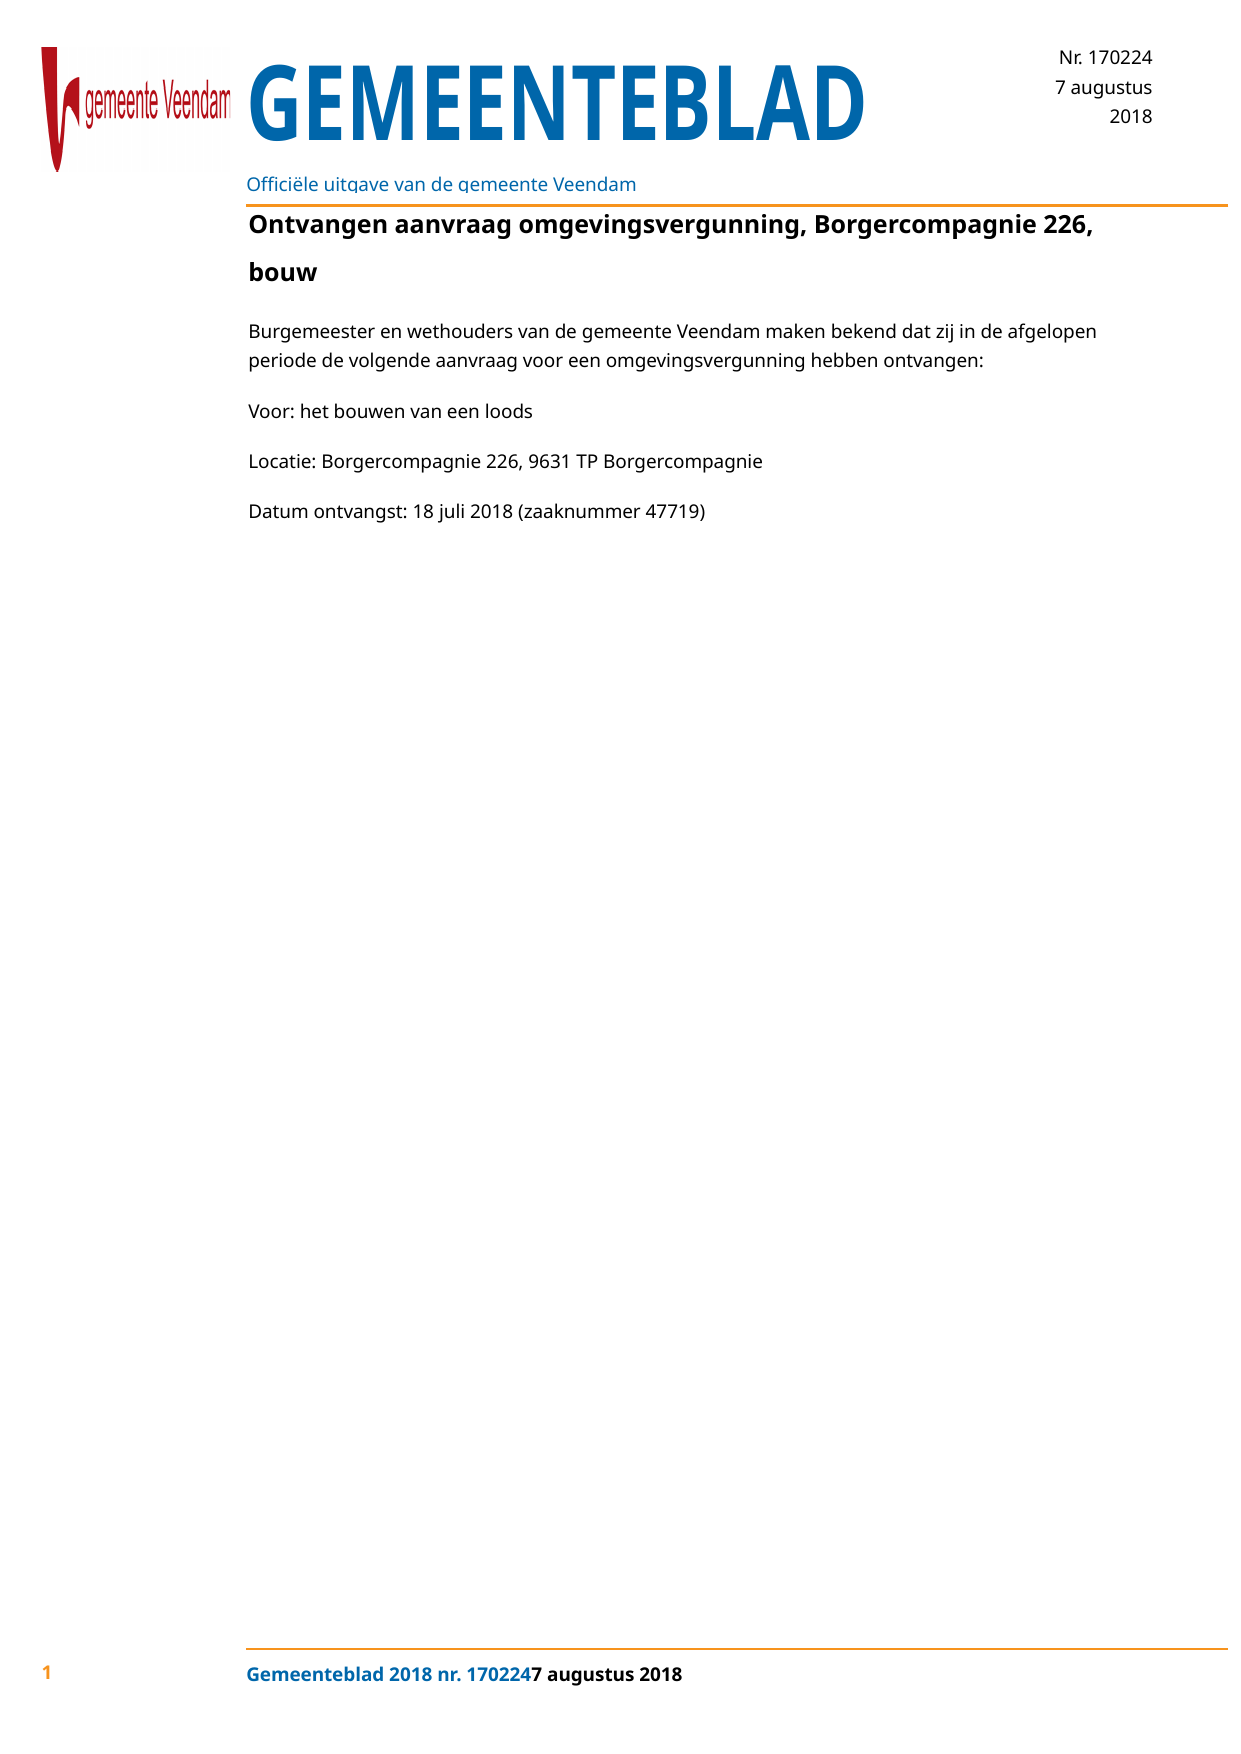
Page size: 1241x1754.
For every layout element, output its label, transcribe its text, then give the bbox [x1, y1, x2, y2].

text Burgemeester en wethouders van de gemeente Veendam maken bekend dat zij in de afgelopen periode de volgende aanvraag voor een omgevingsvergunning hebben ontvangen: [248, 318, 1152, 373]
text Datum ontvangst: 18 juli 2018 (zaaknummer 47719) [248, 499, 1152, 524]
text Locatie: Borgercompagnie 226, 9631 TP Borgercompagnie [248, 448, 1152, 474]
text Voor: het bouwen van een loods [248, 398, 1152, 424]
picture [41, 47, 231, 172]
text Ontvangen aanvraag omgevingsvergunning, Borgercompagnie 226, bouw [248, 207, 1152, 288]
